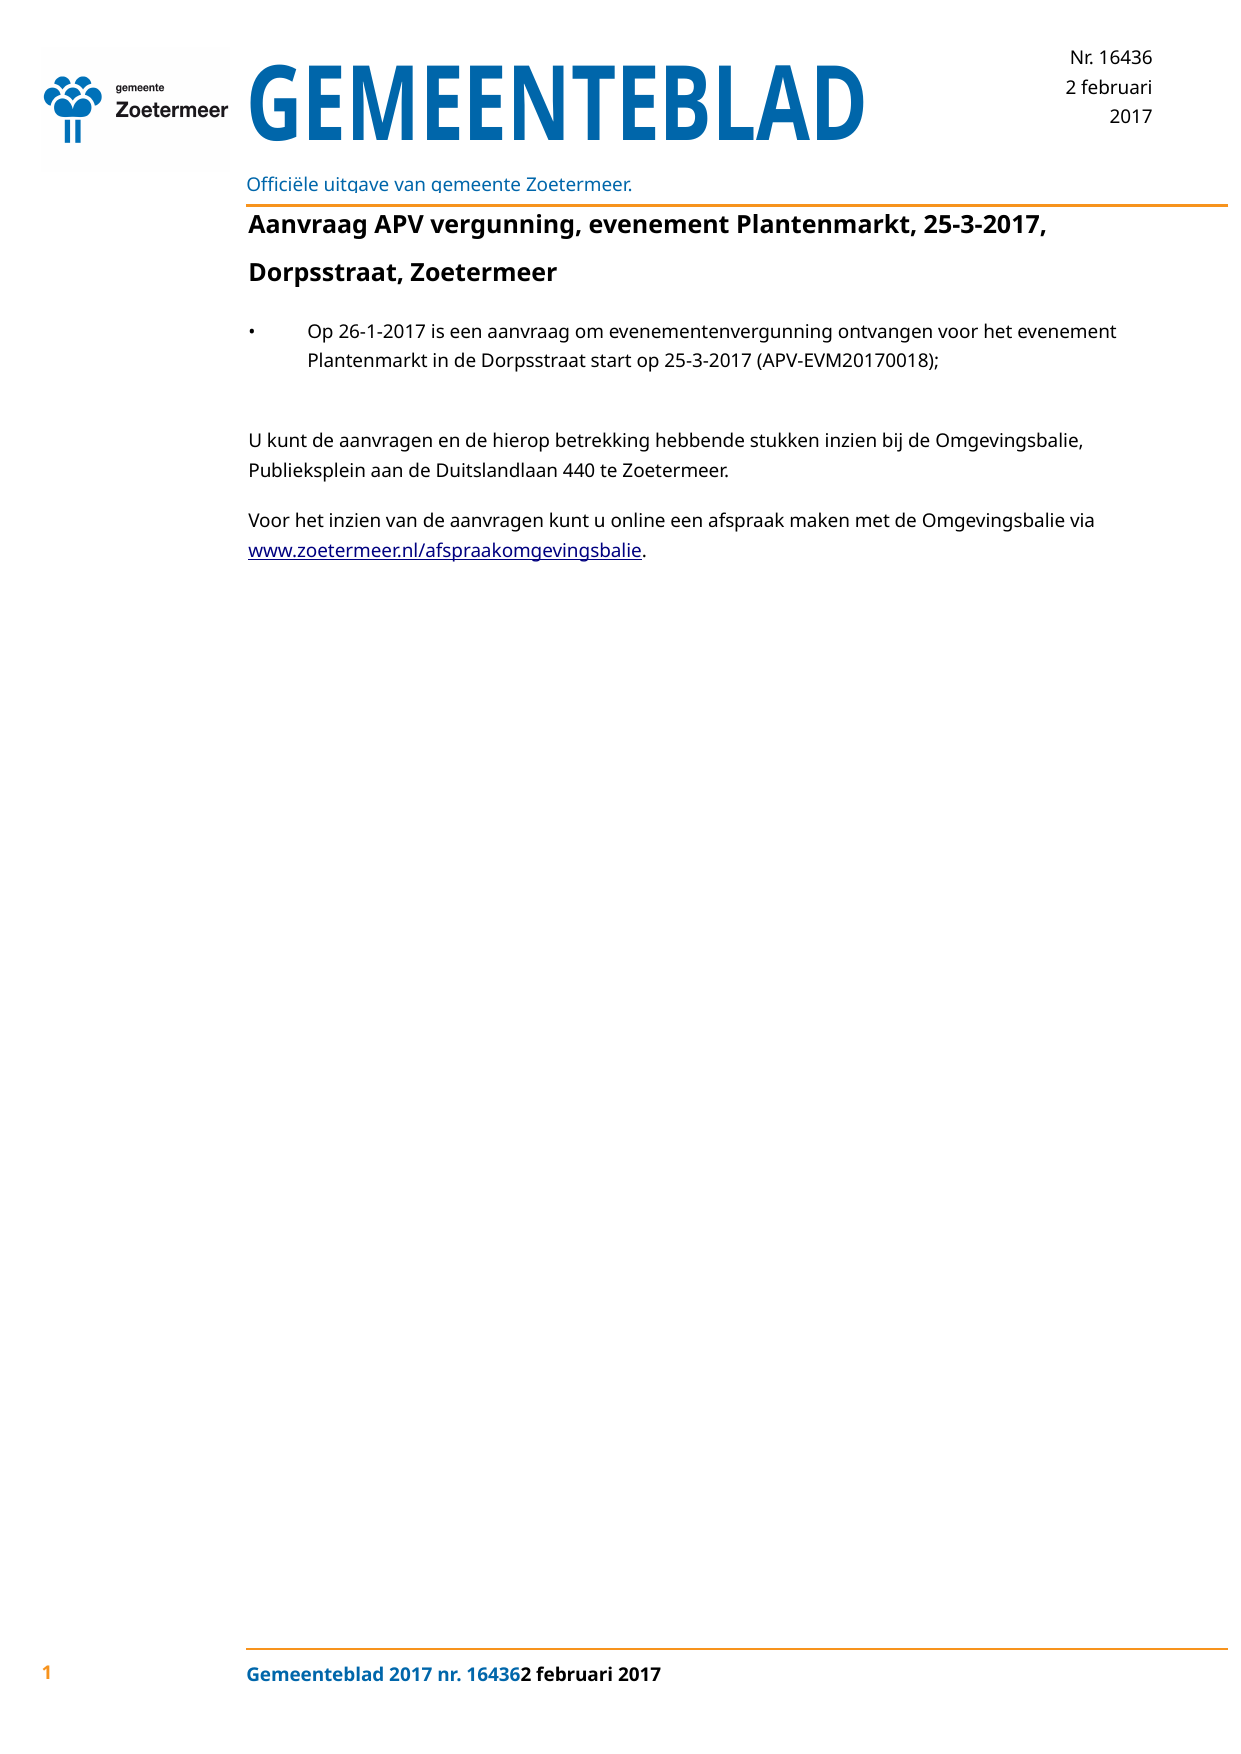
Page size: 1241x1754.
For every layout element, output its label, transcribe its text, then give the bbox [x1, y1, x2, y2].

picture [41, 47, 231, 172]
text U kunt de aanvragen en de hierop betrekking hebbende stukken inzien bij de Omgevingsbalie, Publieksplein aan de Duitslandlaan 440 te Zoetermeer. [248, 427, 1152, 483]
list Op 26-1-2017 is een aanvraag om evenementenvergunning ontvangen voor het evenement Plantenmarkt in de Dorpsstraat start op 25-3-2017 (APV-EVM20170018); [248, 318, 1152, 373]
text Aanvraag APV vergunning, evenement Plantenmarkt, 25-3-2017, Dorpsstraat, Zoetermeer [248, 207, 1152, 288]
text Voor het inzien van de aanvragen kunt u online een afspraak maken met de Omgevingsbalie via www.zoetermeer.nl/afspraakomgevingsbalie. [248, 507, 1152, 563]
